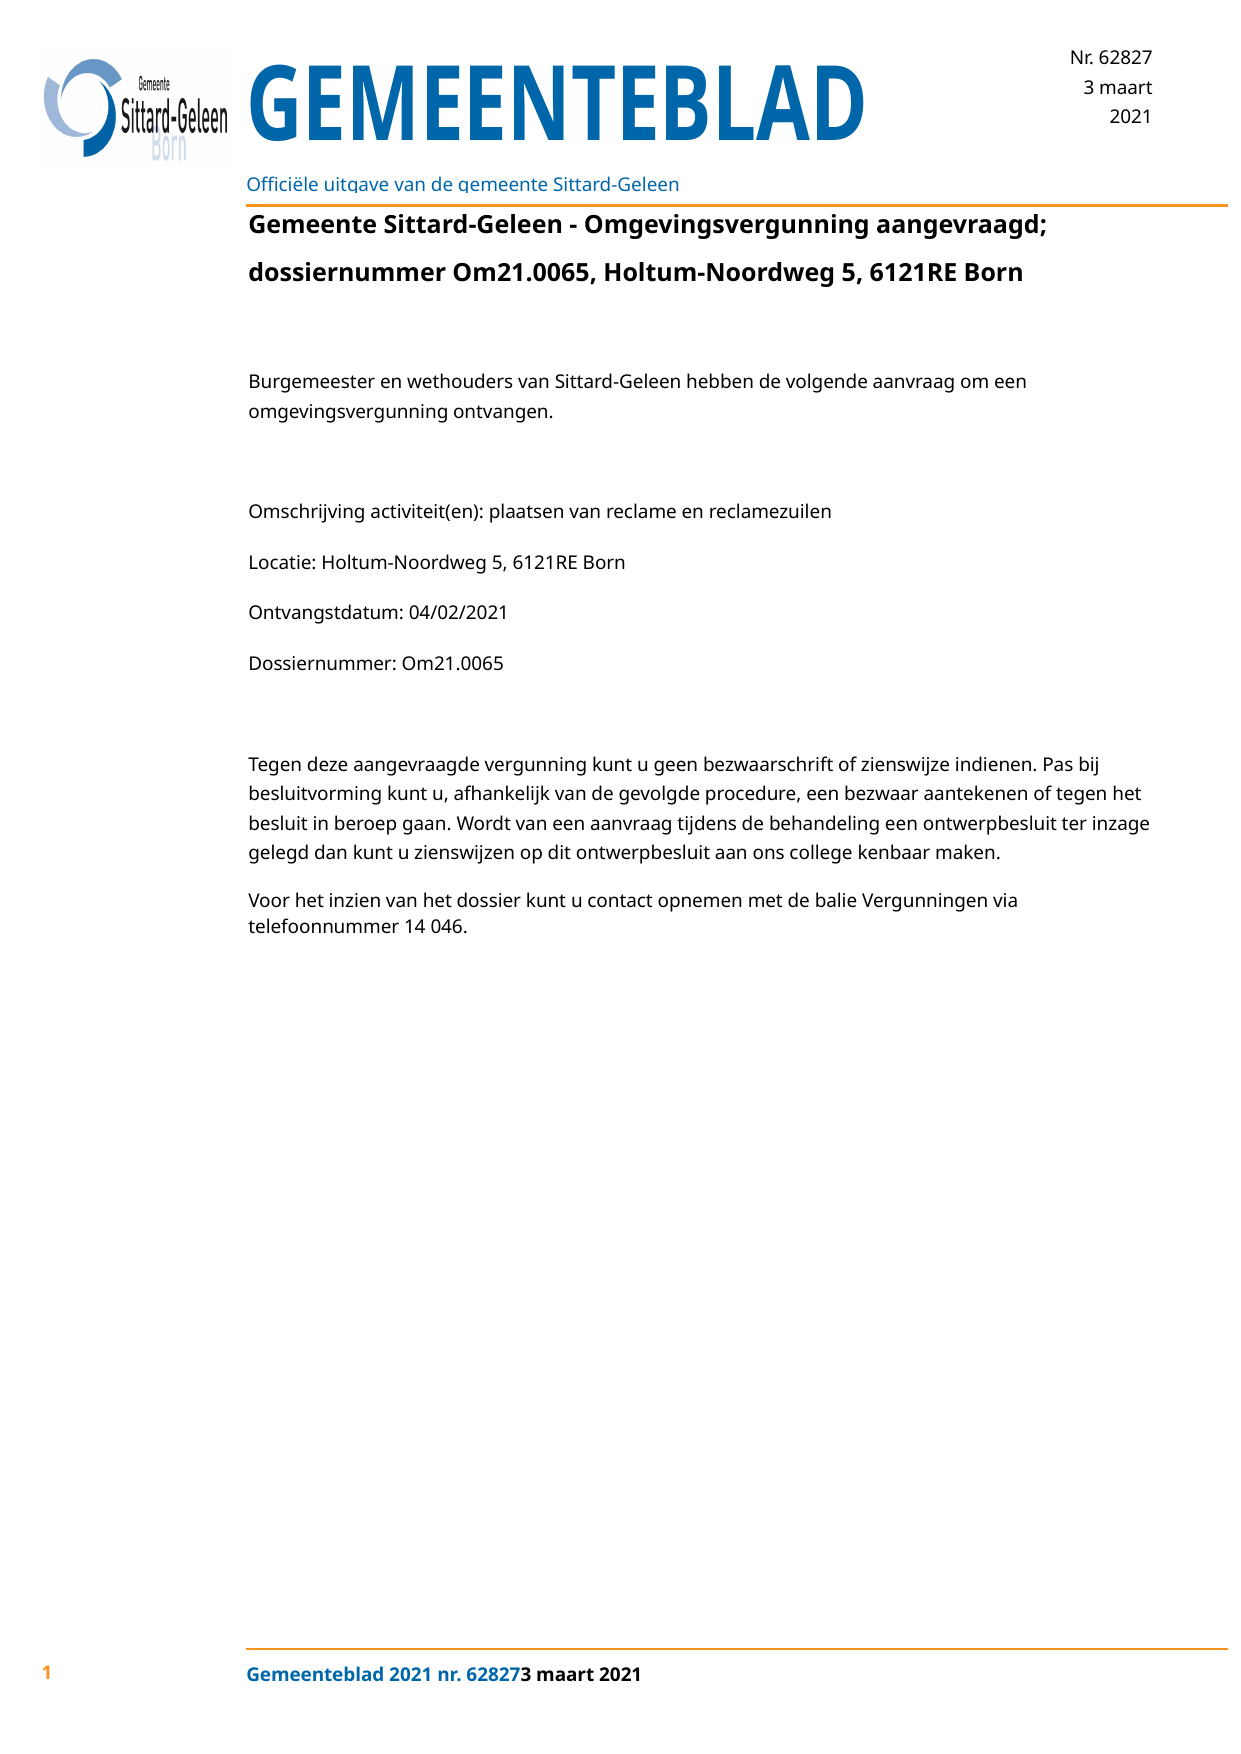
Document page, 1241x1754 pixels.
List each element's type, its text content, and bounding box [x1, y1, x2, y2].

text Gemeente Sittard-Geleen - Omgevingsvergunning aangevraagd; dossiernummer Om21.0065, Holtum-Noordweg 5, 6121RE Born [248, 207, 1152, 288]
text Tegen deze aangevraagde vergunning kunt u geen bezwaarschrift of zienswijze indienen. Pas bij besluitvorming kunt u, afhankelijk van de gevolgde procedure, een bezwaar aantekenen of tegen het besluit in beroep gaan. Wordt van een aanvraag tijdens de behandeling een ontwerpbesluit ter inzage gelegd dan kunt u zienswijzen op dit ontwerpbesluit aan ons college kenbaar maken. [248, 751, 1152, 865]
picture [41, 47, 231, 172]
text Locatie: Holtum-Noordweg 5, 6121RE Born [248, 549, 1152, 575]
text Burgemeester en wethouders van Sittard-Geleen hebben de volgende aanvraag om een omgevingsvergunning ontvangen. [248, 368, 1152, 424]
text Omschrijving activiteit(en): plaatsen van reclame en reclamezuilen [248, 499, 1152, 524]
text Ontvangstdatum: 04/02/2021 [248, 599, 1152, 625]
text Dossiernummer: Om21.0065 [248, 650, 1152, 676]
text Voor het inzien van het dossier kunt u contact opnemen met de balie Vergunningen via telefoonnummer 14 046. [248, 887, 1152, 939]
